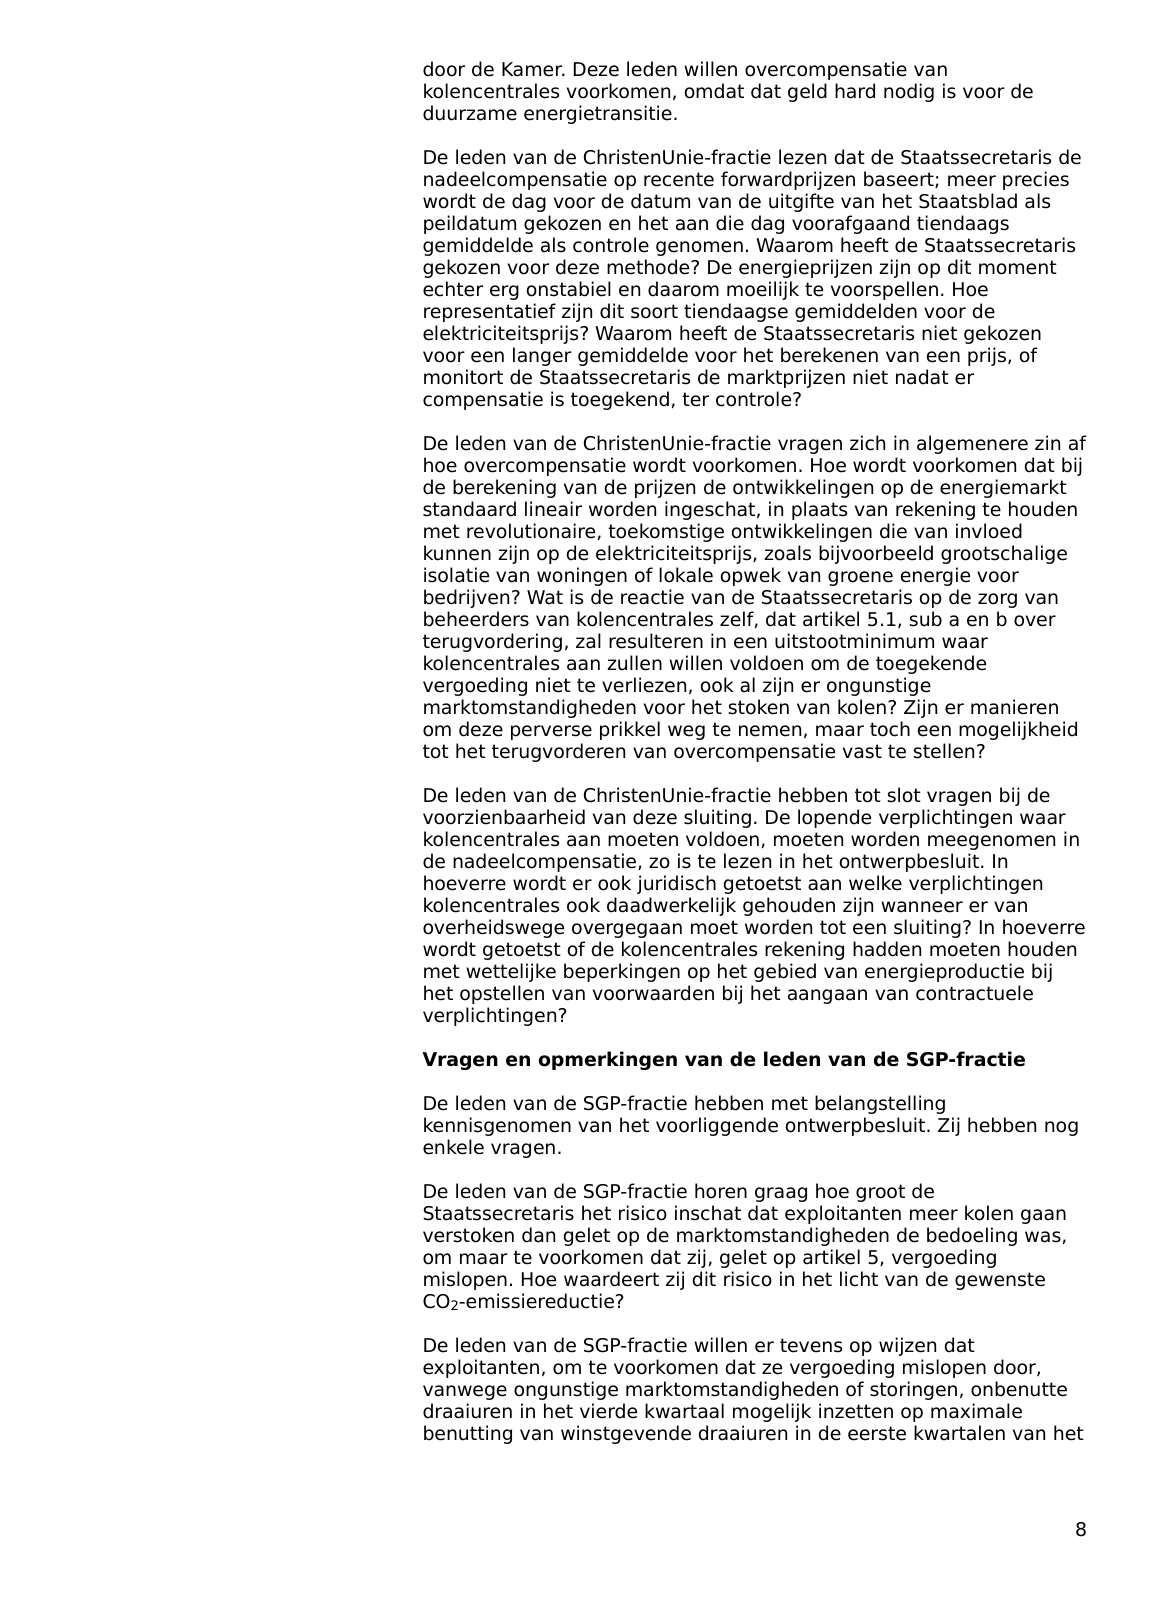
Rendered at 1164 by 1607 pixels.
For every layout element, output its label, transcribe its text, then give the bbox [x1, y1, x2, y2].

text De leden van de ChristenUnie-fractie hebben tot slot vragen bij de voorzienbaarheid van deze sluiting. De lopende verplichtingen waar kolencentrales aan moeten voldoen, moeten worden meegenomen in de nadeelcompensatie, zo is te lezen in het ontwerpbesluit. In hoeverre wordt er ook juridisch getoetst aan welke verplichtingen kolencentrales ook daadwerkelijk gehouden zijn wanneer er van overheidswege overgegaan moet worden tot een sluiting? In hoeverre wordt getoetst of de kolencentrales rekening hadden moeten houden met wettelijke beperkingen op het gebied van energieproductie bij het opstellen van voorwaarden bij het aangaan van contractuele verplichtingen? [422, 785, 1087, 1027]
text door de Kamer. Deze leden willen overcompensatie van kolencentrales voorkomen, omdat dat geld hard nodig is voor de duurzame energietransitie. [422, 59, 1087, 125]
text De leden van de SGP-fractie hebben met belangstelling kennisgenomen van het voorliggende ontwerpbesluit. Zij hebben nog enkele vragen. [422, 1093, 1087, 1159]
text De leden van de ChristenUnie-fractie lezen dat de Staatssecretaris de nadeelcompensatie op recente forwardprijzen baseert; meer precies wordt de dag voor de datum van de uitgifte van het Staatsblad als peildatum gekozen en het aan die dag voorafgaand tiendaags gemiddelde als controle genomen. Waarom heeft de Staatssecretaris gekozen voor deze methode? De energieprijzen zijn op dit moment echter erg onstabiel en daarom moeilijk te voorspellen. Hoe representatief zijn dit soort tiendaagse gemiddelden voor de elektriciteitsprijs? Waarom heeft de Staatssecretaris niet gekozen voor een langer gemiddelde voor het berekenen van een prijs, of monitort de Staatssecretaris de marktprijzen niet nadat er compensatie is toegekend, ter controle? [422, 147, 1087, 411]
text De leden van de SGP-fractie willen er tevens op wijzen dat exploitanten, om te voorkomen dat ze vergoeding mislopen door, vanwege ongunstige marktomstandigheden of storingen, onbenutte draaiuren in het vierde kwartaal mogelijk inzetten op maximale benutting van winstgevende draaiuren in de eerste kwartalen van het [422, 1335, 1087, 1445]
text De leden van de ChristenUnie-fractie vragen zich in algemenere zin af hoe overcompensatie wordt voorkomen. Hoe wordt voorkomen dat bij de berekening van de prijzen de ontwikkelingen op de energiemarkt standaard lineair worden ingeschat, in plaats van rekening te houden met revolutionaire, toekomstige ontwikkelingen die van invloed kunnen zijn op de elektriciteitsprijs, zoals bijvoorbeeld grootschalige isolatie van woningen of lokale opwek van groene energie voor bedrijven? Wat is de reactie van de Staatssecretaris op de zorg van beheerders van kolencentrales zelf, dat artikel 5.1, sub a en b over terugvordering, zal resulteren in een uitstootminimum waar kolencentrales aan zullen willen voldoen om de toegekende vergoeding niet te verliezen, ook al zijn er ongunstige marktomstandigheden voor het stoken van kolen? Zijn er manieren om deze perverse prikkel weg te nemen, maar toch een mogelijkheid tot het terugvorderen van overcompensatie vast te stellen? [422, 433, 1087, 763]
text De leden van de SGP-fractie horen graag hoe groot de Staatssecretaris het risico inschat dat exploitanten meer kolen gaan verstoken dan gelet op de marktomstandigheden de bedoeling was, om maar te voorkomen dat zij, gelet op artikel 5, vergoeding mislopen. Hoe waardeert zij dit risico in het licht van de gewenste CO2-emissiereductie? [422, 1181, 1087, 1313]
subtitle Vragen en opmerkingen van de leden van de SGP-fractie [422, 1049, 1087, 1071]
